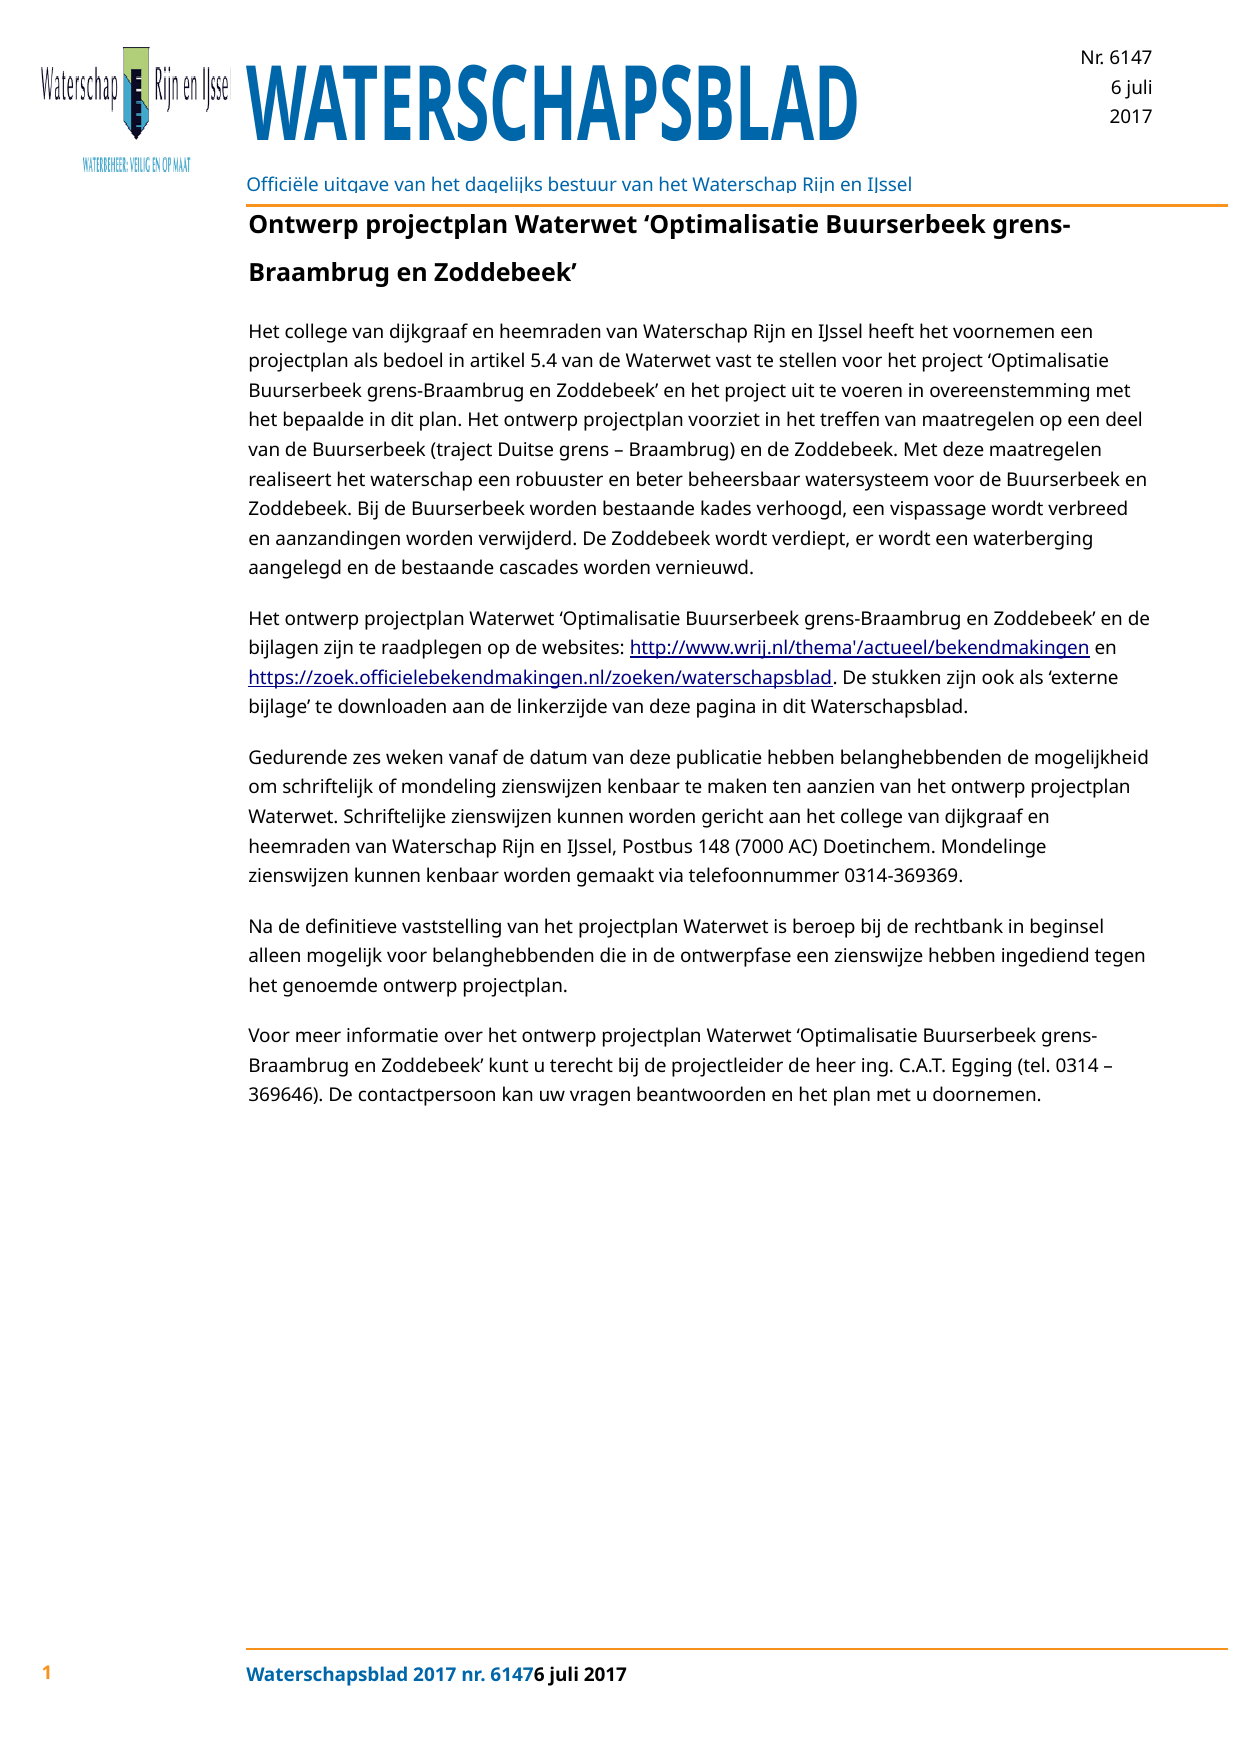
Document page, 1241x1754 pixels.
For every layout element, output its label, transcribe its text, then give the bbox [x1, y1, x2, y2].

text Het ontwerp projectplan Waterwet ‘Optimalisatie Buurserbeek grens-Braambrug en Zoddebeek’ en de bijlagen zijn te raadplegen op de websites: http://www.wrij.nl/thema'/actueel/bekendmakingen en https://zoek.officielebekendmakingen.nl/zoeken/waterschapsblad. De stukken zijn ook als ‘externe bijlage’ te downloaden aan de linkerzijde van deze pagina in dit Waterschapsblad. [248, 605, 1152, 719]
text Gedurende zes weken vanaf de datum van deze publicatie hebben belanghebbenden de mogelijkheid om schriftelijk of mondeling zienswijzen kenbaar te maken ten aanzien van het ontwerp projectplan Waterwet. Schriftelijke zienswijzen kunnen worden gericht aan het college van dijkgraaf en heemraden van Waterschap Rijn en IJssel, Postbus 148 (7000 AC) Doetinchem. Mondelinge zienswijzen kunnen kenbaar worden gemaakt via telefoonnummer 0314-369369. [248, 744, 1152, 888]
text Na de definitieve vaststelling van het projectplan Waterwet is beroep bij de rechtbank in beginsel alleen mogelijk voor belanghebbenden die in de ontwerpfase een zienswijze hebben ingediend tegen het genoemde ontwerp projectplan. [248, 913, 1152, 998]
text Het college van dijkgraaf en heemraden van Waterschap Rijn en IJssel heeft het voornemen een projectplan als bedoel in artikel 5.4 van de Waterwet vast te stellen voor het project ‘Optimalisatie Buurserbeek grens-Braambrug en Zoddebeek’ en het project uit te voeren in overeenstemming met het bepaalde in dit plan. Het ontwerp projectplan voorziet in het treffen van maatregelen op een deel van de Buurserbeek (traject Duitse grens – Braambrug) en de Zoddebeek. Met deze maatregelen realiseert het waterschap een robuuster en beter beheersbaar watersysteem voor de Buurserbeek en Zoddebeek. Bij de Buurserbeek worden bestaande kades verhoogd, een vispassage wordt verbreed en aanzandingen worden verwijderd. De Zoddebeek wordt verdiept, er wordt een waterberging aangelegd en de bestaande cascades worden vernieuwd. [248, 318, 1152, 580]
text Voor meer informatie over het ontwerp projectplan Waterwet ‘Optimalisatie Buurserbeek grens-Braambrug en Zoddebeek’ kunt u terecht bij de projectleider de heer ing. C.A.T. Egging (tel. 0314 – 369646). De contactpersoon kan uw vragen beantwoorden en het plan met u doornemen. [248, 1022, 1152, 1107]
text Ontwerp projectplan Waterwet ‘Optimalisatie Buurserbeek grens-Braambrug en Zoddebeek’ [248, 207, 1152, 288]
picture [41, 47, 231, 172]
